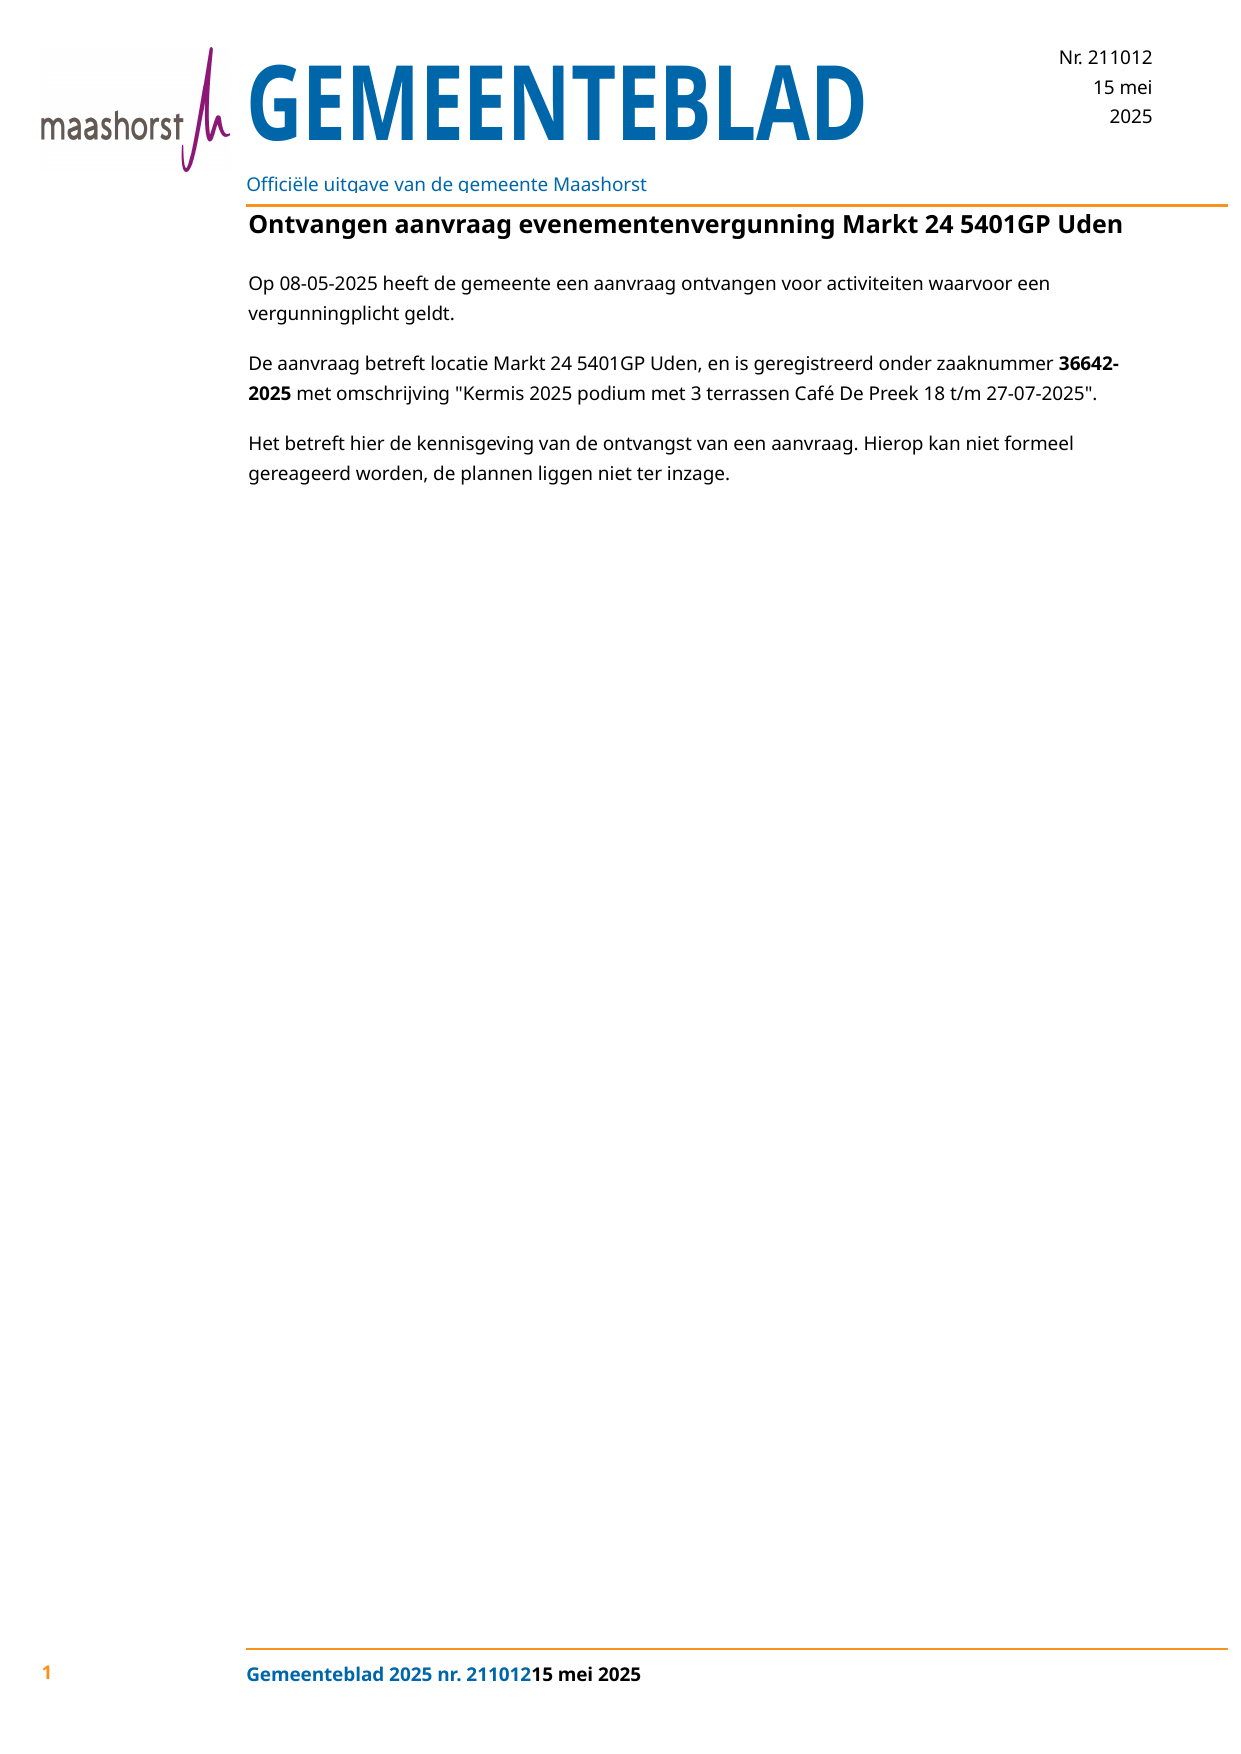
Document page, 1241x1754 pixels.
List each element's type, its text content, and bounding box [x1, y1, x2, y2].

text De aanvraag betreft locatie Markt 24 5401GP Uden, en is geregistreerd onder zaaknummer 36642-2025 met omschrijving "Kermis 2025 podium met 3 terrassen Café De Preek 18 t/m 27-07-2025". [248, 350, 1152, 406]
text Het betreft hier de kennisgeving van de ontvangst van een aanvraag. Hierop kan niet formeel gereageerd worden, de plannen liggen niet ter inzage. [248, 430, 1152, 486]
picture [41, 47, 231, 172]
text Op 08-05-2025 heeft de gemeente een aanvraag ontvangen voor activiteiten waarvoor een vergunningplicht geldt. [248, 270, 1152, 326]
text Ontvangen aanvraag evenementenvergunning Markt 24 5401GP Uden [248, 207, 1152, 241]
